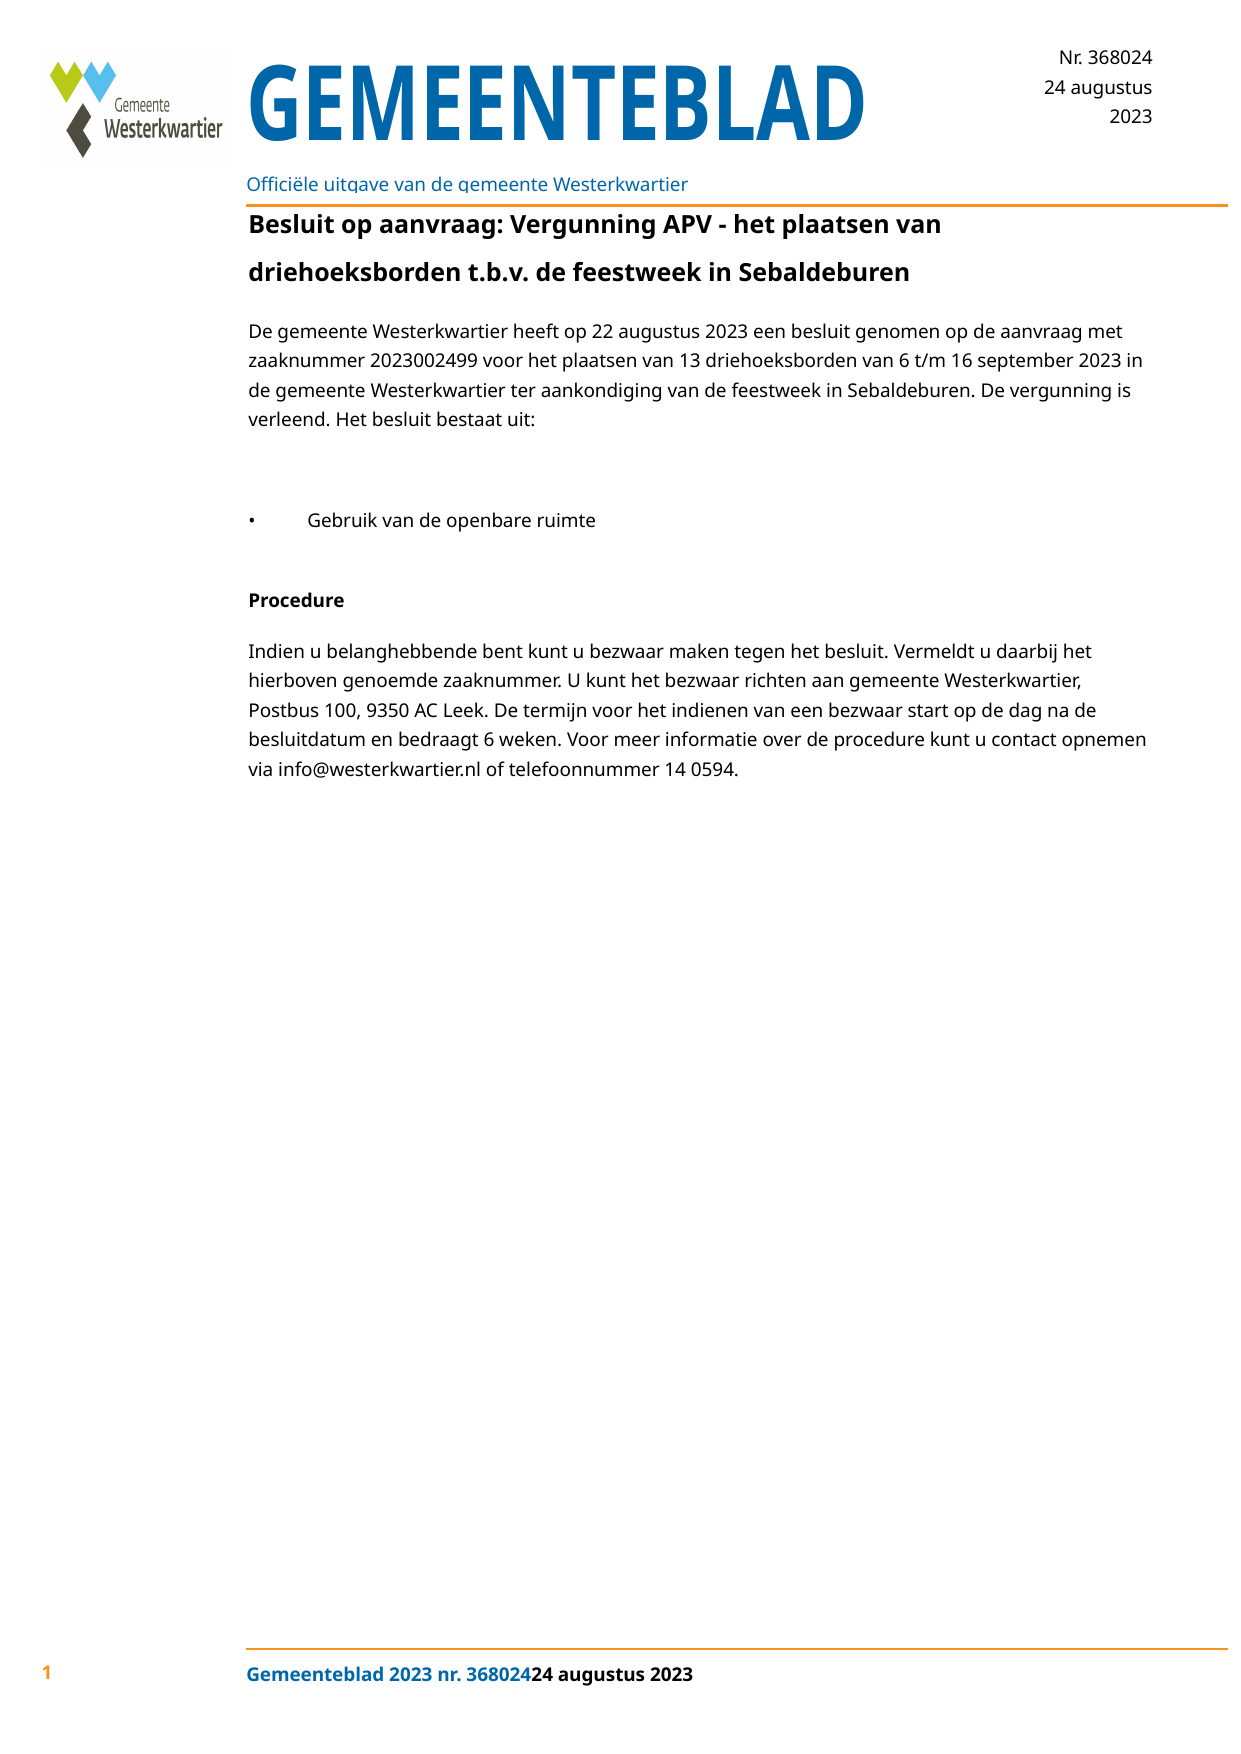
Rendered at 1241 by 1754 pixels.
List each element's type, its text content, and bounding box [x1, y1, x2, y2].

text De gemeente Westerkwartier heeft op 22 augustus 2023 een besluit genomen op de aanvraag met zaaknummer 2023002499 voor het plaatsen van 13 driehoeksborden van 6 t/m 16 september 2023 in de gemeente Westerkwartier ter aankondiging van de feestweek in Sebaldeburen. De vergunning is verleend. Het besluit bestaat uit: [248, 318, 1152, 432]
picture [41, 47, 231, 172]
text Indien u belanghebbende bent kunt u bezwaar maken tegen het besluit. Vermeldt u daarbij het hierboven genoemde zaaknummer. U kunt het bezwaar richten aan gemeente Westerkwartier, Postbus 100, 9350 AC Leek. De termijn voor het indienen van een bezwaar start op de dag na de besluitdatum en bedraagt 6 weken. Voor meer informatie over de procedure kunt u contact opnemen via info@westerkwartier.nl of telefoonnummer 14 0594. [248, 638, 1152, 782]
text Procedure [248, 587, 1152, 613]
text Besluit op aanvraag: Vergunning APV - het plaatsen van driehoeksborden t.b.v. de feestweek in Sebaldeburen [248, 207, 1152, 288]
list Gebruik van de openbare ruimte [248, 507, 1152, 533]
